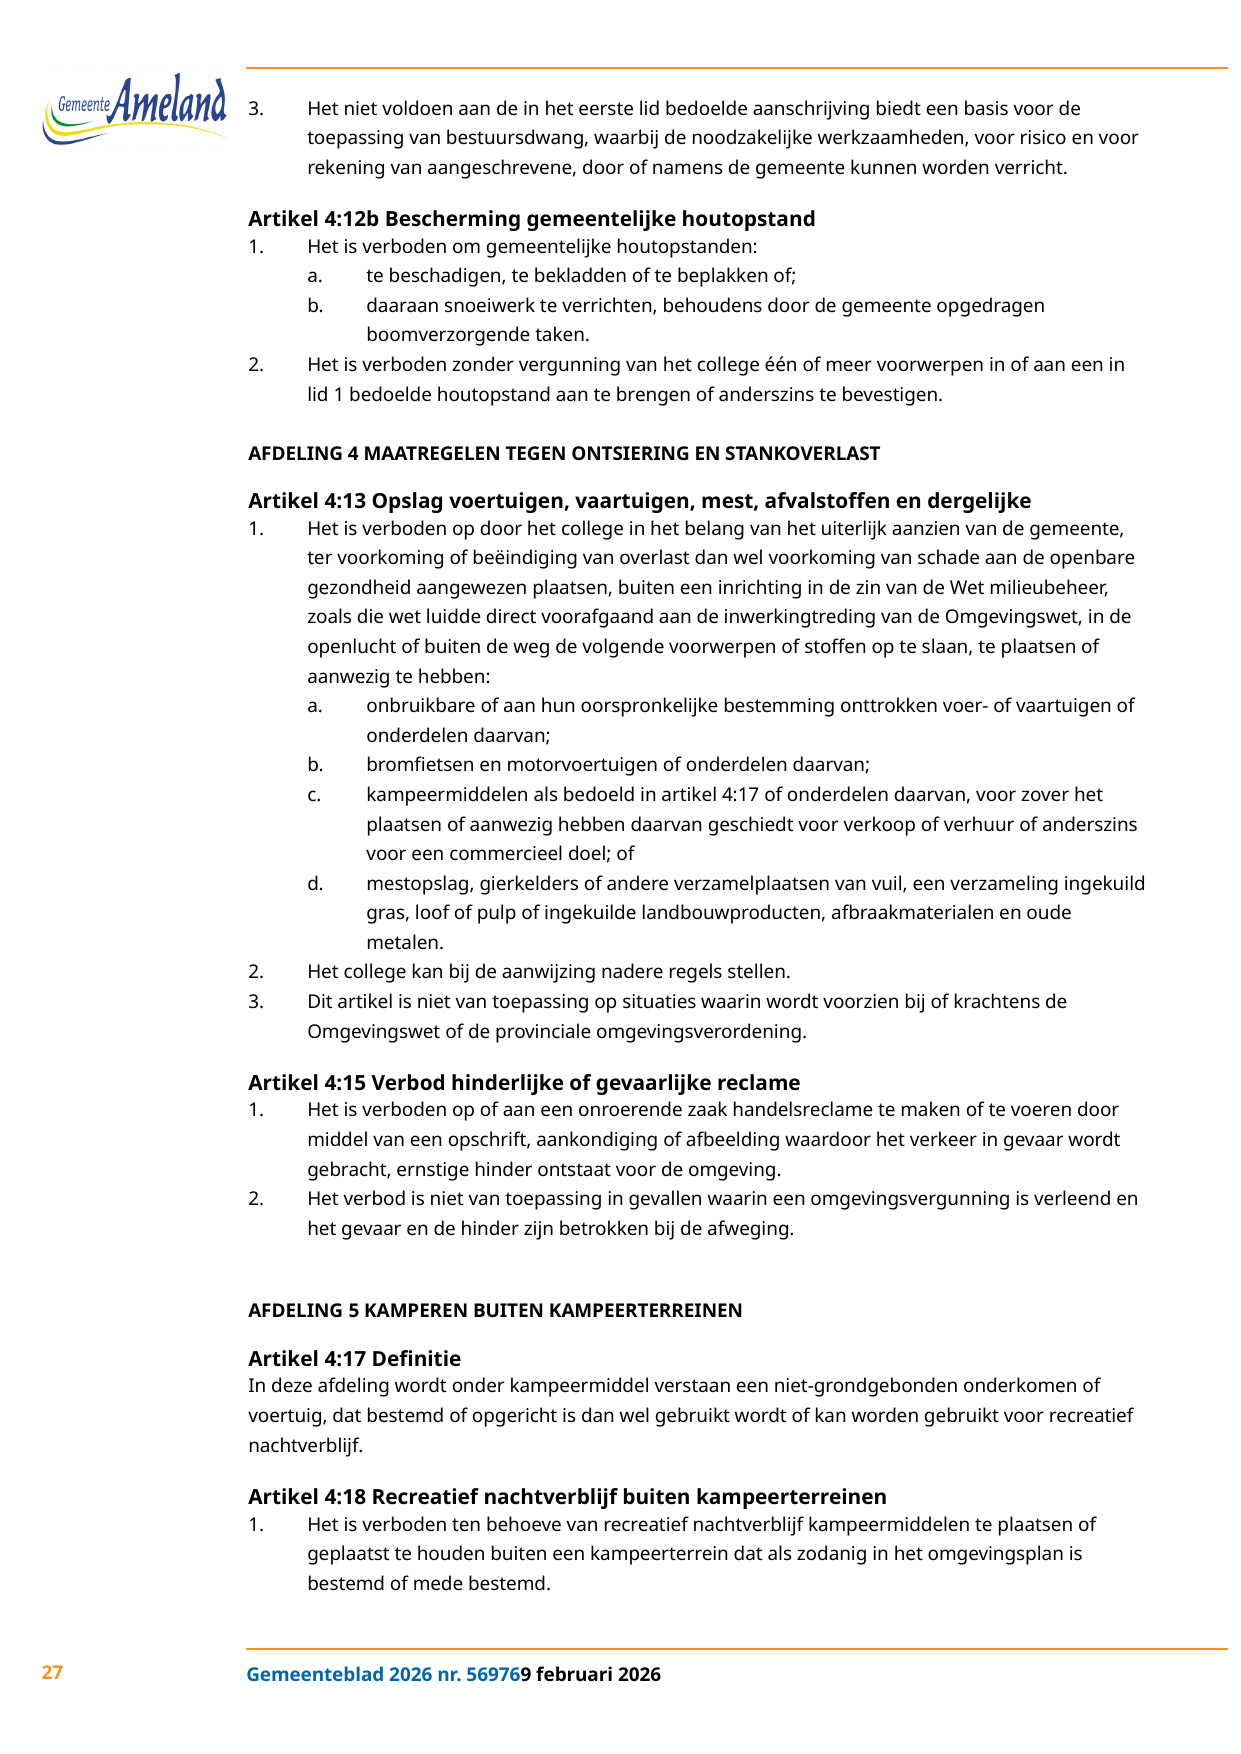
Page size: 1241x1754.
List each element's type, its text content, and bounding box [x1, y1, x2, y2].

list Het is verboden op door het college in het belang van het uiterlijk aanzien van de gemeente, ter voorkoming of beëindiging van overlast dan wel voorkoming van schade aan de openbare gezondheid aangewezen plaatsen, buiten een inrichting in de zin van de Wet milieubeheer, zoals die wet luidde direct voorafgaand aan de inwerkingtreding van de Omgevingswet, in de openlucht of buiten de weg de volgende voorwerpen of stoffen op te slaan, te plaatsen of aanwezig te hebben: [248, 515, 1152, 688]
list Het college kan bij de aanwijzing nadere regels stellen. [248, 959, 1152, 984]
text Artikel 4:13 Opslag voertuigen, vaartuigen, mest, afvalstoffen en dergelijke [248, 486, 1152, 515]
list Dit artikel is niet van toepassing op situaties waarin wordt voorzien bij of krachtens de Omgevingswet of de provinciale omgevingsverordening. [248, 988, 1152, 1043]
list kampeermiddelen als bedoeld in artikel 4:17 of onderdelen daarvan, voor zover het plaatsen of aanwezig hebben daarvan geschiedt voor verkoop of verhuur of anderszins voor een commercieel doel; of [307, 781, 1152, 866]
list Het is verboden ten behoeve van recreatief nachtverblijf kampeermiddelen te plaatsen of geplaatst te houden buiten een kampeerterrein dat als zodanig in het omgevingsplan is bestemd of mede bestemd. [248, 1511, 1152, 1596]
list Het is verboden om gemeentelijke houtopstanden: [248, 233, 1152, 258]
text Artikel 4:17 Definitie [248, 1344, 1152, 1373]
text Artikel 4:12b Bescherming gemeentelijke houtopstand [248, 204, 1152, 233]
picture [41, 47, 231, 172]
list te beschadigen, te bekladden of te beplakken of; [307, 262, 1152, 288]
text AFDELING 5 KAMPEREN BUITEN KAMPEERTERREINEN [248, 1295, 1152, 1323]
text Artikel 4:18 Recreatief nachtverblijf buiten kampeerterreinen [248, 1482, 1152, 1511]
list Het verbod is niet van toepassing in gevallen waarin een omgevingsvergunning is verleend en het gevaar en de hinder zijn betrokken bij de afweging. [248, 1185, 1152, 1241]
list onbruikbare of aan hun oorspronkelijke bestemming onttrokken voer- of vaartuigen of onderdelen daarvan; [307, 692, 1152, 748]
list Het is verboden zonder vergunning van het college één of meer voorwerpen in of aan een in lid 1 bedoelde houtopstand aan te brengen of anderszins te bevestigen. [248, 351, 1152, 406]
text AFDELING 4 MAATREGELEN TEGEN ONTSIERING EN STANKOVERLAST [248, 440, 1152, 466]
list mestopslag, gierkelders of andere verzamelplaatsen van vuil, een verzameling ingekuild gras, loof of pulp of ingekuilde landbouwproducten, afbraakmaterialen en oude metalen. [307, 870, 1152, 955]
list Het niet voldoen aan de in het eerste lid bedoelde aanschrijving biedt een basis voor de toepassing van bestuursdwang, waarbij de noodzakelijke werkzaamheden, voor risico en voor rekening van aangeschrevene, door of namens de gemeente kunnen worden verricht. [248, 95, 1152, 180]
text In deze afdeling wordt onder kampeermiddel verstaan een niet-grondgebonden onderkomen of voertuig, dat bestemd of opgericht is dan wel gebruikt wordt of kan worden gebruikt voor recreatief nachtverblijf. [248, 1373, 1152, 1458]
text Artikel 4:15 Verbod hinderlijke of gevaarlijke reclame [248, 1068, 1152, 1097]
list Het is verboden op of aan een onroerende zaak handelsreclame te maken of te voeren door middel van een opschrift, aankondiging of afbeelding waardoor het verkeer in gevaar wordt gebracht, ernstige hinder ontstaat voor de omgeving. [248, 1097, 1152, 1182]
list bromfietsen en motorvoertuigen of onderdelen daarvan; [307, 752, 1152, 777]
list daaraan snoeiwerk te verrichten, behoudens door de gemeente opgedragen boomverzorgende taken. [307, 292, 1152, 347]
